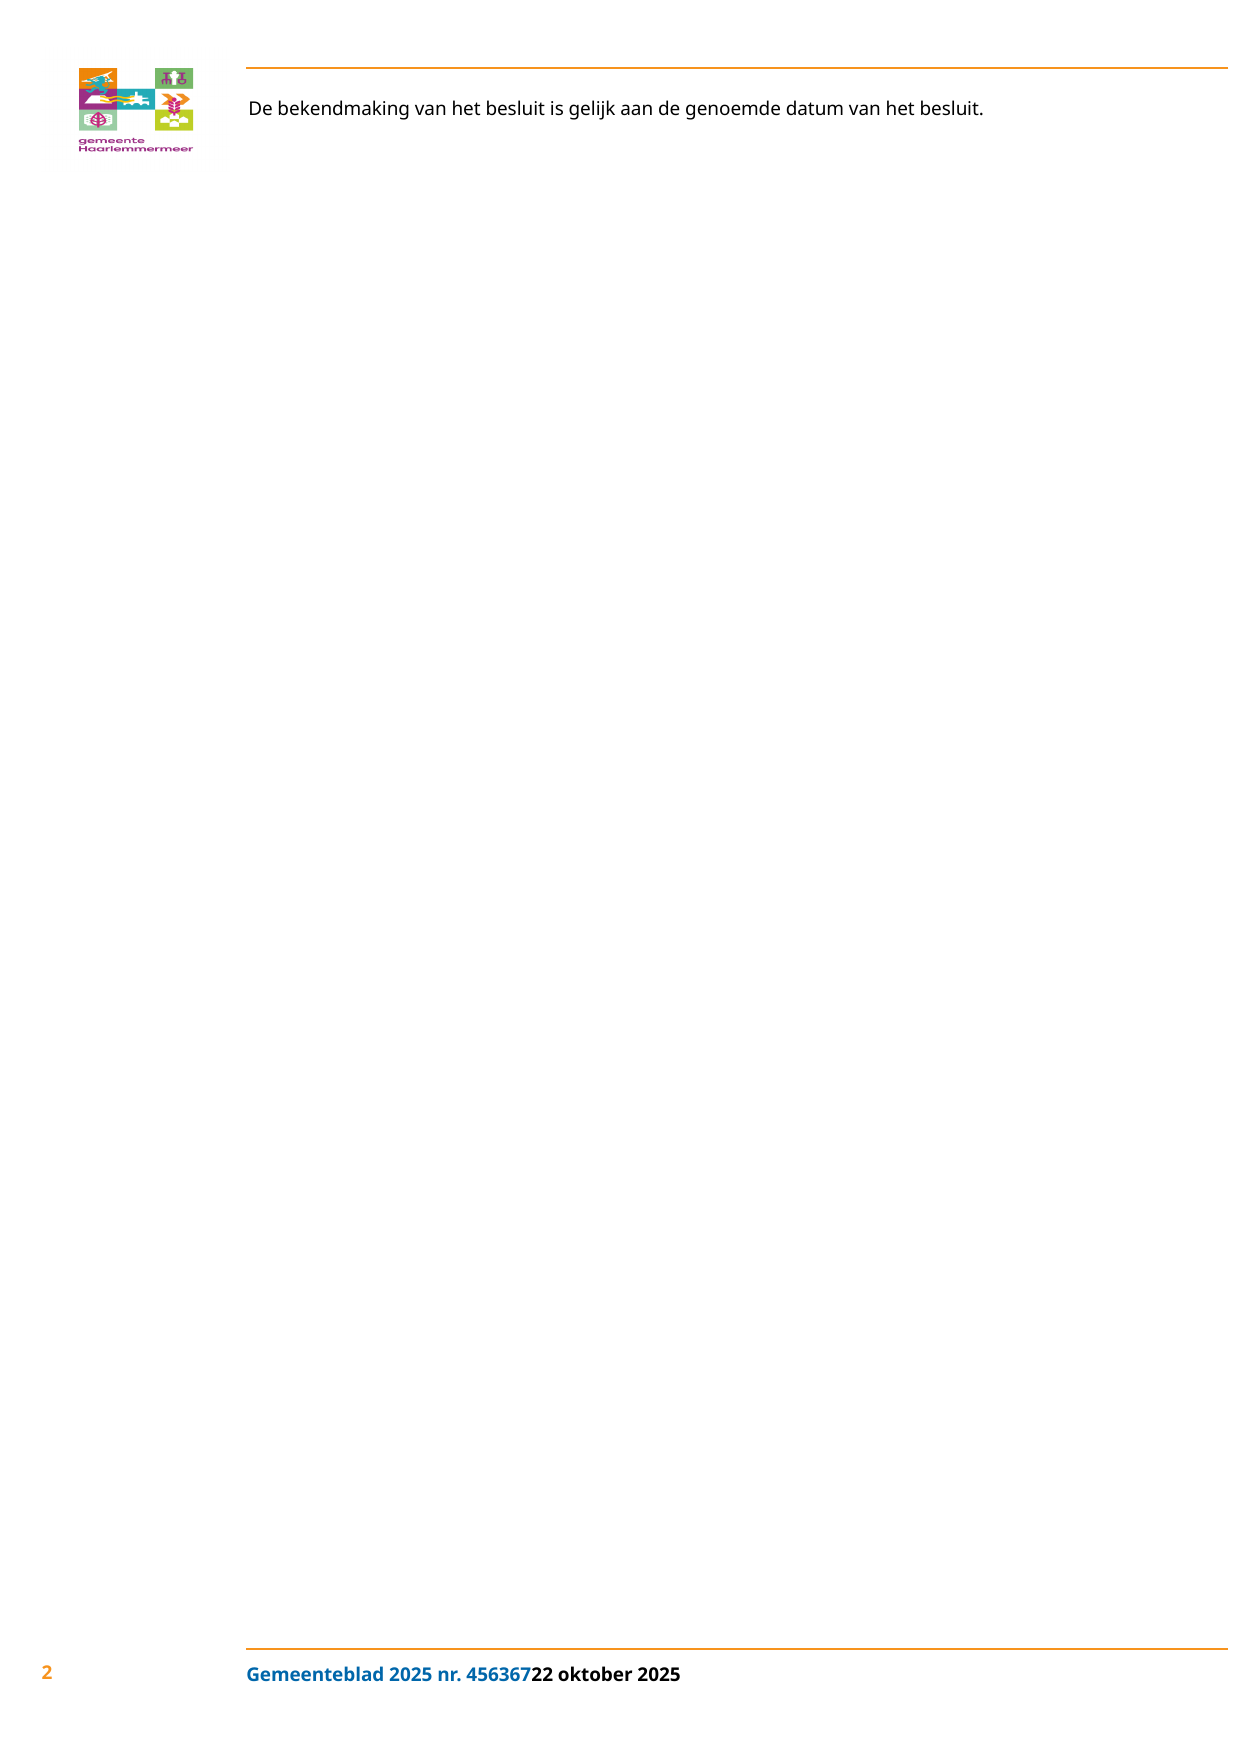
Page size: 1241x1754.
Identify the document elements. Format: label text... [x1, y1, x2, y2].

text De bekendmaking van het besluit is gelijk aan de genoemde datum van het besluit. [248, 95, 1152, 121]
picture [41, 47, 231, 172]
